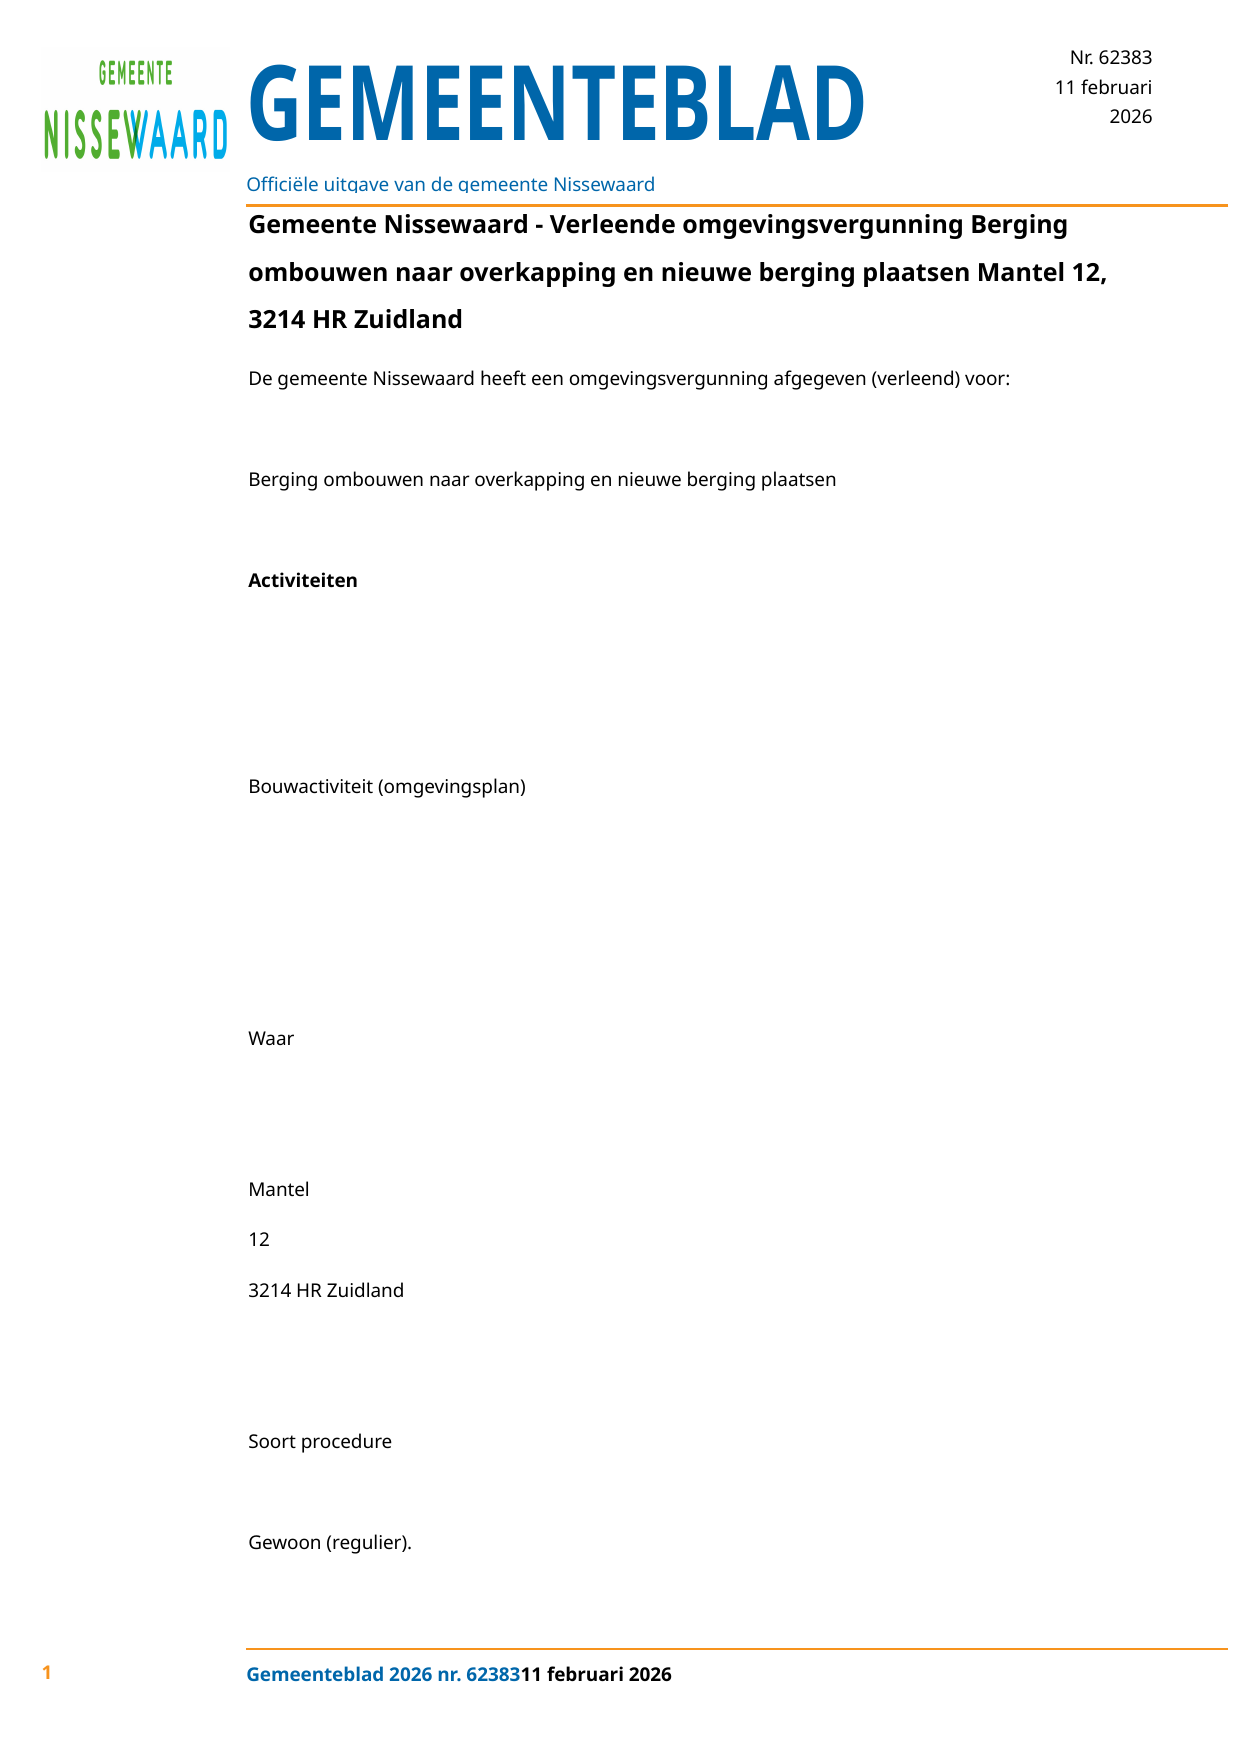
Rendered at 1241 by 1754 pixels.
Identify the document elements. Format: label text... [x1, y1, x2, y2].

text Gemeente Nissewaard - Verleende omgevingsvergunning Berging ombouwen naar overkapping en nieuwe berging plaatsen Mantel 12, 3214 HR Zuidland [248, 207, 1152, 336]
text Waar [248, 1025, 1152, 1051]
text De gemeente Nissewaard heeft een omgevingsvergunning afgegeven (verleend) voor: [248, 366, 1152, 391]
text 12 [248, 1227, 1152, 1252]
text Mantel [248, 1176, 1152, 1202]
text Berging ombouwen naar overkapping en nieuwe berging plaatsen [248, 466, 1152, 492]
text ﻿ [248, 618, 1152, 647]
text 3214 HR Zuidland [248, 1277, 1152, 1303]
text Soort procedure [248, 1428, 1152, 1454]
text Gewoon (regulier). [248, 1529, 1152, 1555]
text Activiteiten [248, 567, 1152, 593]
text Bouwactiviteit (omgevingsplan) [248, 773, 1152, 798]
picture [41, 47, 231, 172]
